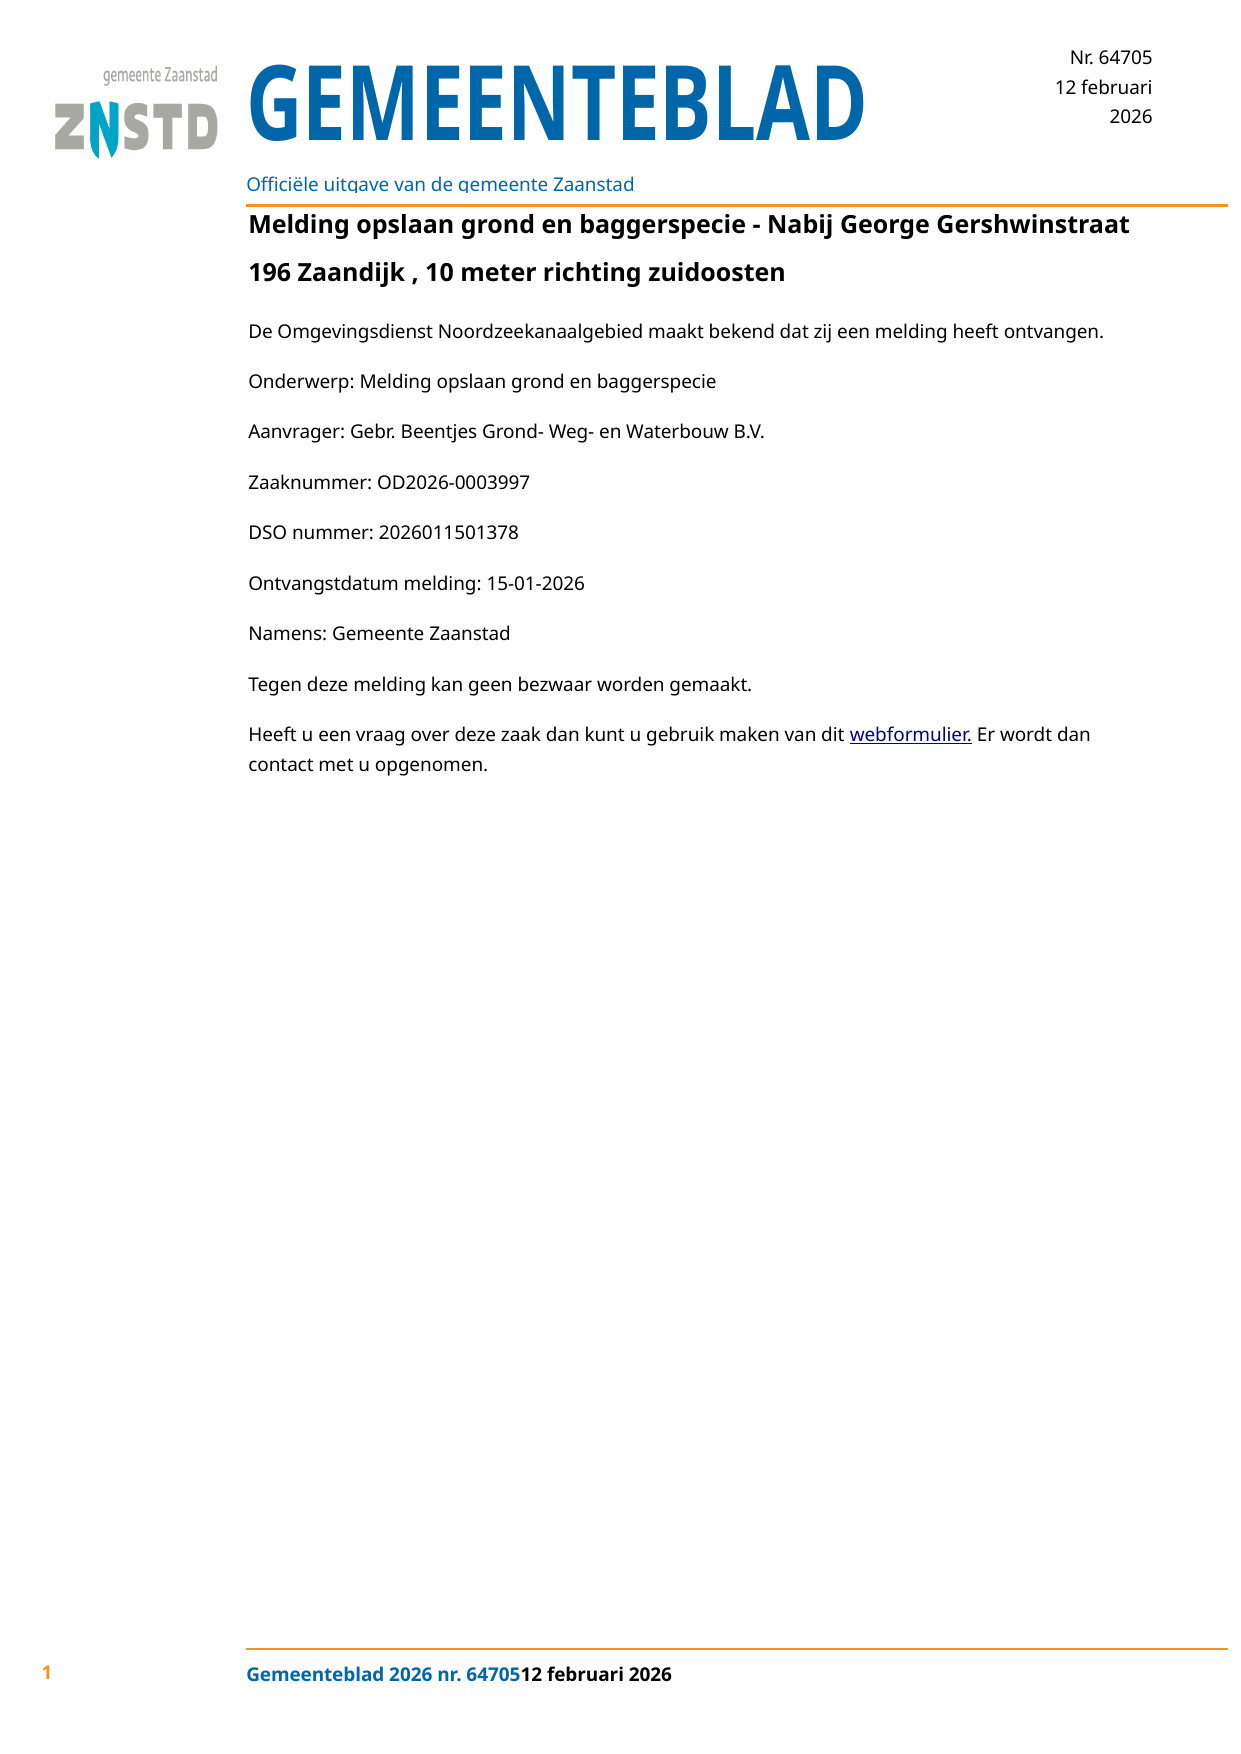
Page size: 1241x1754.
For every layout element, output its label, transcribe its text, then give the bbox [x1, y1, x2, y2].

text Tegen deze melding kan geen bezwaar worden gemaakt. [248, 671, 1152, 697]
text Ontvangstdatum melding: 15-01-2026 [248, 570, 1152, 596]
text Aanvrager: Gebr. Beentjes Grond- Weg- en Waterbouw B.V. [248, 419, 1152, 444]
text Onderwerp: Melding opslaan grond en baggerspecie [248, 368, 1152, 394]
text Namens: Gemeente Zaanstad [248, 620, 1152, 646]
text Melding opslaan grond en baggerspecie - Nabij George Gershwinstraat 196 Zaandijk , 10 meter richting zuidoosten [248, 207, 1152, 288]
text De Omgevingsdienst Noordzeekanaalgebied maakt bekend dat zij een melding heeft ontvangen. [248, 318, 1152, 344]
text Zaaknummer: OD2026-0003997 [248, 469, 1152, 495]
text Heeft u een vraag over deze zaak dan kunt u gebruik maken van dit webformulier. Er wordt dan contact met u opgenomen. [248, 721, 1152, 777]
picture [41, 47, 231, 172]
text DSO nummer: 2026011501378 [248, 519, 1152, 545]
